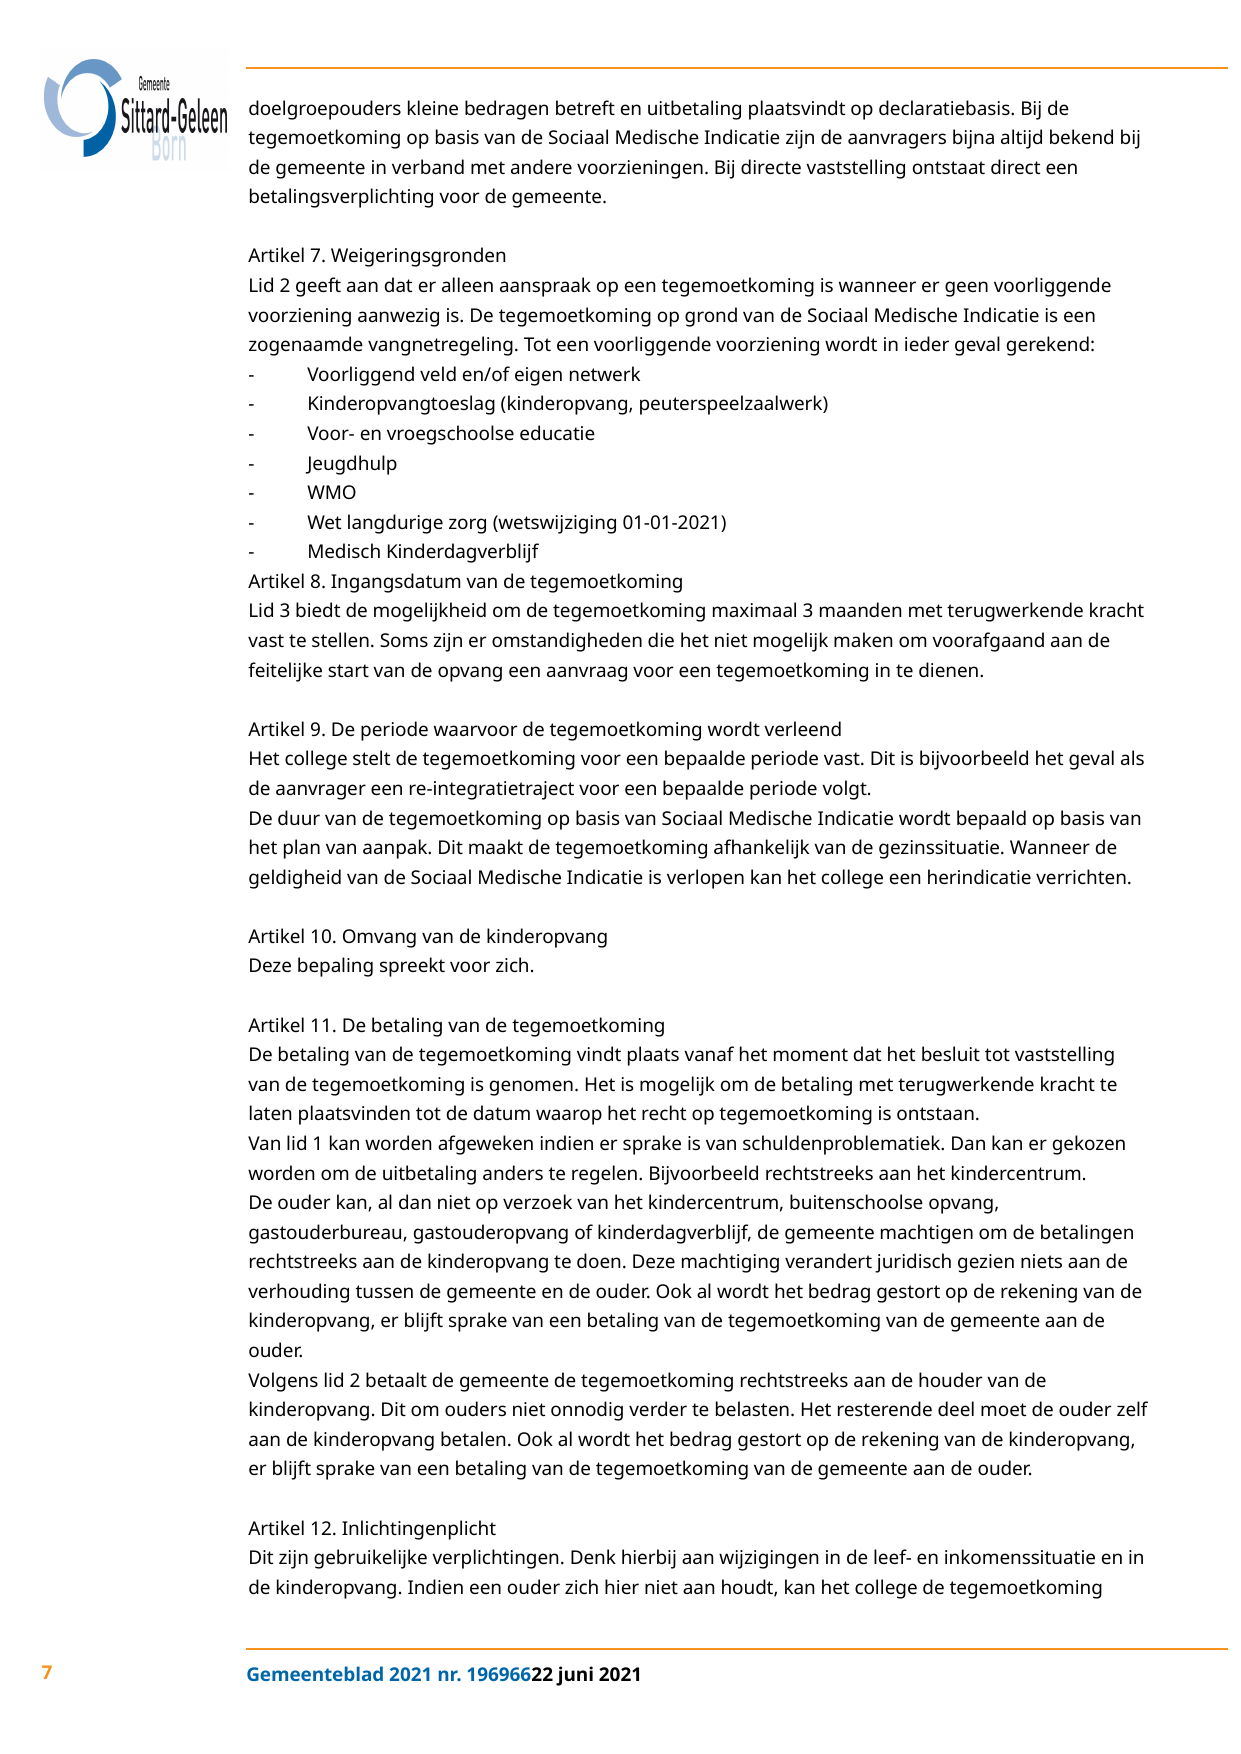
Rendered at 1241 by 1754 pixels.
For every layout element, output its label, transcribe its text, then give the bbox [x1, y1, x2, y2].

text Artikel 8. Ingangsdatum van de tegemoetkoming [248, 568, 1152, 594]
text Artikel 9. De periode waarvoor de tegemoetkoming wordt verleend [248, 716, 1152, 742]
text Dit zijn gebruikelijke verplichtingen. Denk hierbij aan wijzigingen in de leef- en inkomenssituatie en in de kinderopvang. Indien een ouder zich hier niet aan houdt, kan het college de tegemoetkoming [248, 1544, 1152, 1600]
list Voor- en vroegschoolse educatie [248, 420, 1152, 446]
list Medisch Kinderdagverblijf [248, 538, 1152, 564]
text Volgens lid 2 betaalt de gemeente de tegemoetkoming rechtstreeks aan de houder van de kinderopvang. Dit om ouders niet onnodig verder te belasten. Het resterende deel moet de ouder zelf aan de kinderopvang betalen. Ook al wordt het bedrag gestort op de rekening van de kinderopvang, er blijft sprake van een betaling van de tegemoetkoming van de gemeente aan de ouder. [248, 1367, 1152, 1481]
list Kinderopvangtoeslag (kinderopvang, peuterspeelzaalwerk) [248, 391, 1152, 416]
text Artikel 11. De betaling van de tegemoetkoming [248, 1012, 1152, 1038]
text De ouder kan, al dan niet op verzoek van het kindercentrum, buitenschoolse opvang, gastouderbureau, gastouderopvang of kinderdagverblijf, de gemeente machtigen om de betalingen rechtstreeks aan de kinderopvang te doen. Deze machtiging verandert juridisch gezien niets aan de verhouding tussen de gemeente en de ouder. Ook al wordt het bedrag gestort op de rekening van de kinderopvang, er blijft sprake van een betaling van de tegemoetkoming van de gemeente aan de ouder. [248, 1189, 1152, 1363]
text De betaling van de tegemoetkoming vindt plaats vanaf het moment dat het besluit tot vaststelling van de tegemoetkoming is genomen. Het is mogelijk om de betaling met terugwerkende kracht te laten plaatsvinden tot de datum waarop het recht op tegemoetkoming is ontstaan. [248, 1041, 1152, 1126]
text Artikel 7. Weigeringsgronden [248, 243, 1152, 268]
list Jeugdhulp [248, 450, 1152, 476]
list Wet langdurige zorg (wetswijziging 01-01-2021) [248, 509, 1152, 535]
list Voorliggend veld en/of eigen netwerk [248, 361, 1152, 387]
text Artikel 10. Omvang van de kinderopvang [248, 923, 1152, 949]
text Van lid 1 kan worden afgeweken indien er sprake is van schuldenproblematiek. Dan kan er gekozen worden om de uitbetaling anders te regelen. Bijvoorbeeld rechtstreeks aan het kindercentrum. [248, 1130, 1152, 1186]
text Lid 3 biedt de mogelijkheid om de tegemoetkoming maximaal 3 maanden met terugwerkende kracht vast te stellen. Soms zijn er omstandigheden die het niet mogelijk maken om voorafgaand aan de feitelijke start van de opvang een aanvraag voor een tegemoetkoming in te dienen. [248, 598, 1152, 683]
list WMO [248, 479, 1152, 505]
text Lid 2 geeft aan dat er alleen aanspraak op een tegemoetkoming is wanneer er geen voorliggende voorziening aanwezig is. De tegemoetkoming op grond van de Sociaal Medische Indicatie is een zogenaamde vangnetregeling. Tot een voorliggende voorziening wordt in ieder geval gerekend: [248, 272, 1152, 357]
picture [41, 47, 231, 172]
text Het college stelt de tegemoetkoming voor een bepaalde periode vast. Dit is bijvoorbeeld het geval als de aanvrager een re-integratietraject voor een bepaalde periode volgt. [248, 746, 1152, 801]
text doelgroepouders kleine bedragen betreft en uitbetaling plaatsvindt op declaratiebasis. Bij de tegemoetkoming op basis van de Sociaal Medische Indicatie zijn de aanvragers bijna altijd bekend bij de gemeente in verband met andere voorzieningen. Bij directe vaststelling ontstaat direct een betalingsverplichting voor de gemeente. [248, 95, 1152, 209]
text De duur van de tegemoetkoming op basis van Sociaal Medische Indicatie wordt bepaald op basis van het plan van aanpak. Dit maakt de tegemoetkoming afhankelijk van de gezinssituatie. Wanneer de geldigheid van de Sociaal Medische Indicatie is verlopen kan het college een herindicatie verrichten. [248, 805, 1152, 890]
text Deze bepaling spreekt voor zich. [248, 953, 1152, 978]
text Artikel 12. Inlichtingenplicht [248, 1515, 1152, 1541]
